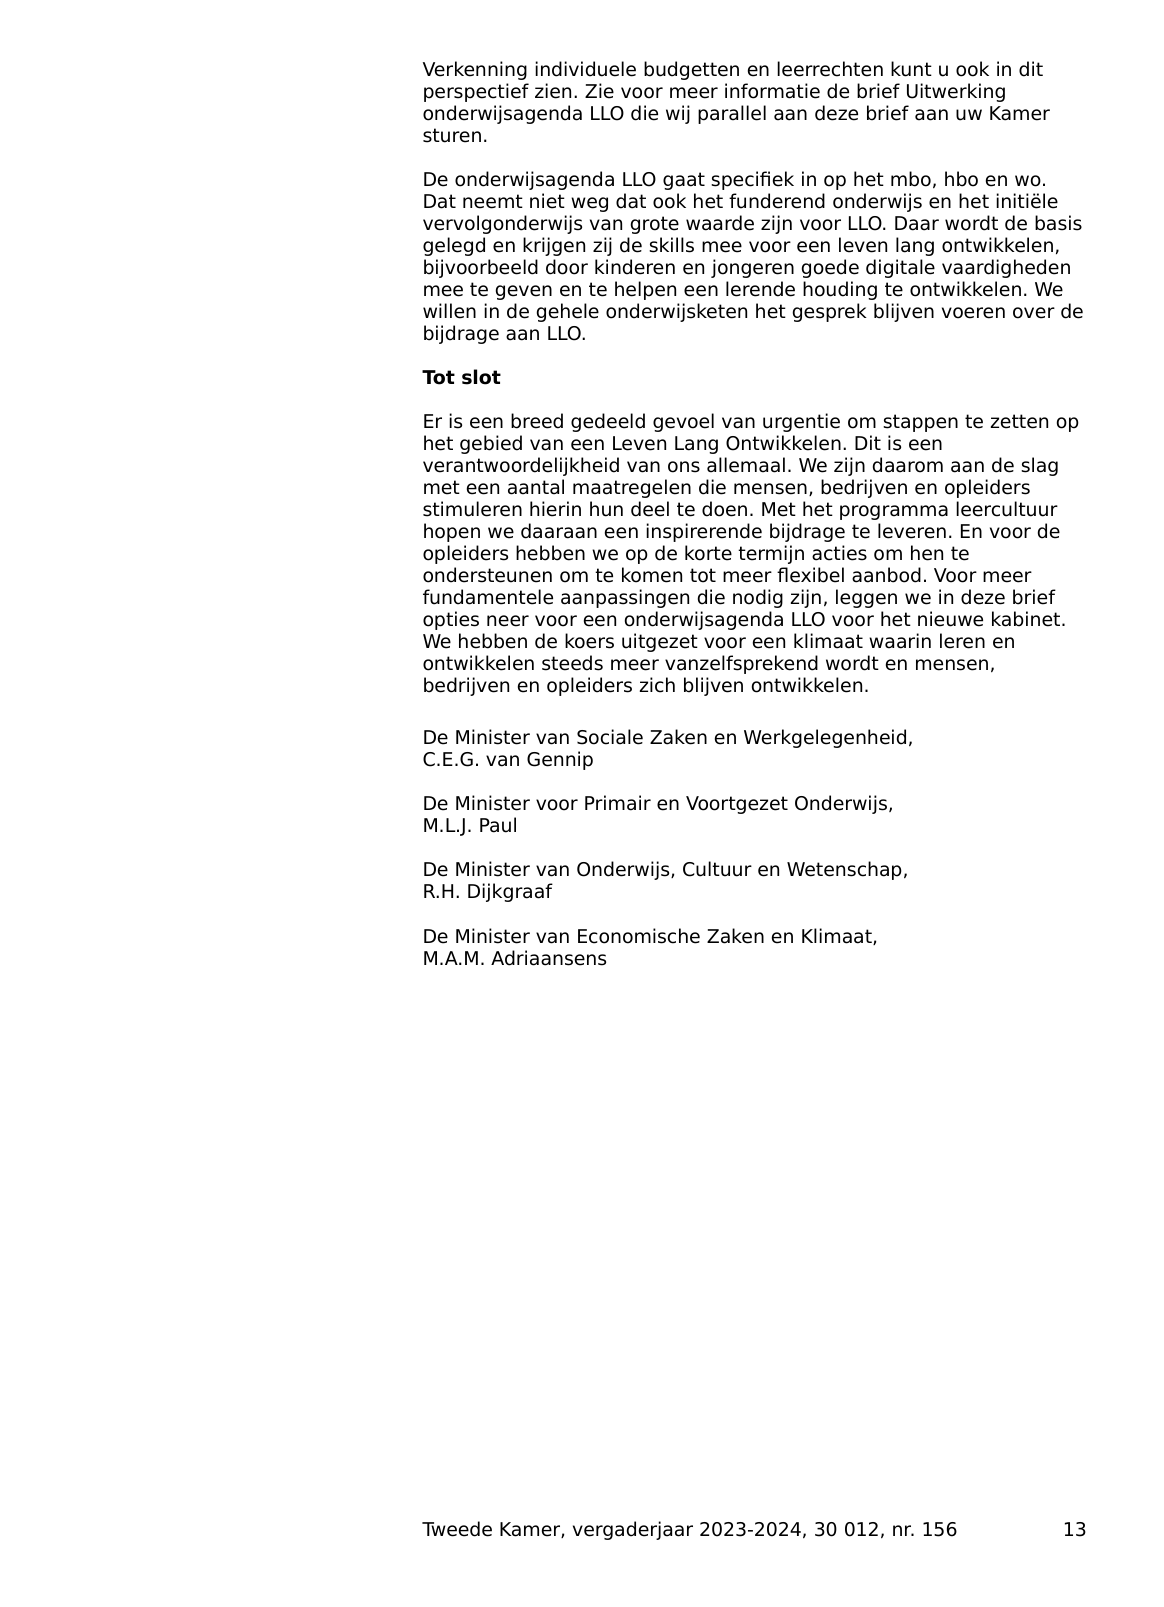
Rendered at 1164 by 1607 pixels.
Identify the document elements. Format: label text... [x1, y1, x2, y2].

text De onderwijsagenda LLO gaat specifiek in op het mbo, hbo en wo. Dat neemt niet weg dat ook het funderend onderwijs en het initiële vervolgonderwijs van grote waarde zijn voor LLO. Daar wordt de basis gelegd en krijgen zij de skills mee voor een leven lang ontwikkelen, bijvoorbeeld door kinderen en jongeren goede digitale vaardigheden mee te geven en te helpen een lerende houding te ontwikkelen. We willen in de gehele onderwijsketen het gesprek blijven voeren over de bijdrage aan LLO. [422, 169, 1087, 345]
text Verkenning individuele budgetten en leerrechten kunt u ook in dit perspectief zien. Zie voor meer informatie de brief Uitwerking onderwijsagenda LLO die wij parallel aan deze brief aan uw Kamer sturen. [422, 59, 1087, 147]
text De Minister voor Primair en Voortgezet Onderwijs, M.L.J. Paul [422, 793, 1087, 837]
text Er is een breed gedeeld gevoel van urgentie om stappen te zetten op het gebied van een Leven Lang Ontwikkelen. Dit is een verantwoordelijkheid van ons allemaal. We zijn daarom aan de slag met een aantal maatregelen die mensen, bedrijven en opleiders stimuleren hierin hun deel te doen. Met het programma leercultuur hopen we daaraan een inspirerende bijdrage te leveren. En voor de opleiders hebben we op de korte termijn acties om hen te ondersteunen om te komen tot meer flexibel aanbod. Voor meer fundamentele aanpassingen die nodig zijn, leggen we in deze brief opties neer voor een onderwijsagenda LLO voor het nieuwe kabinet. We hebben de koers uitgezet voor een klimaat waarin leren en ontwikkelen steeds meer vanzelfsprekend wordt en mensen, bedrijven en opleiders zich blijven ontwikkelen. [422, 411, 1087, 697]
text De Minister van Onderwijs, Cultuur en Wetenschap, R.H. Dijkgraaf [422, 859, 1087, 903]
subtitle Tot slot [422, 367, 1087, 389]
text De Minister van Sociale Zaken en Werkgelegenheid, C.E.G. van Gennip [422, 727, 1087, 771]
text De Minister van Economische Zaken en Klimaat, M.A.M. Adriaansens [422, 926, 1087, 969]
